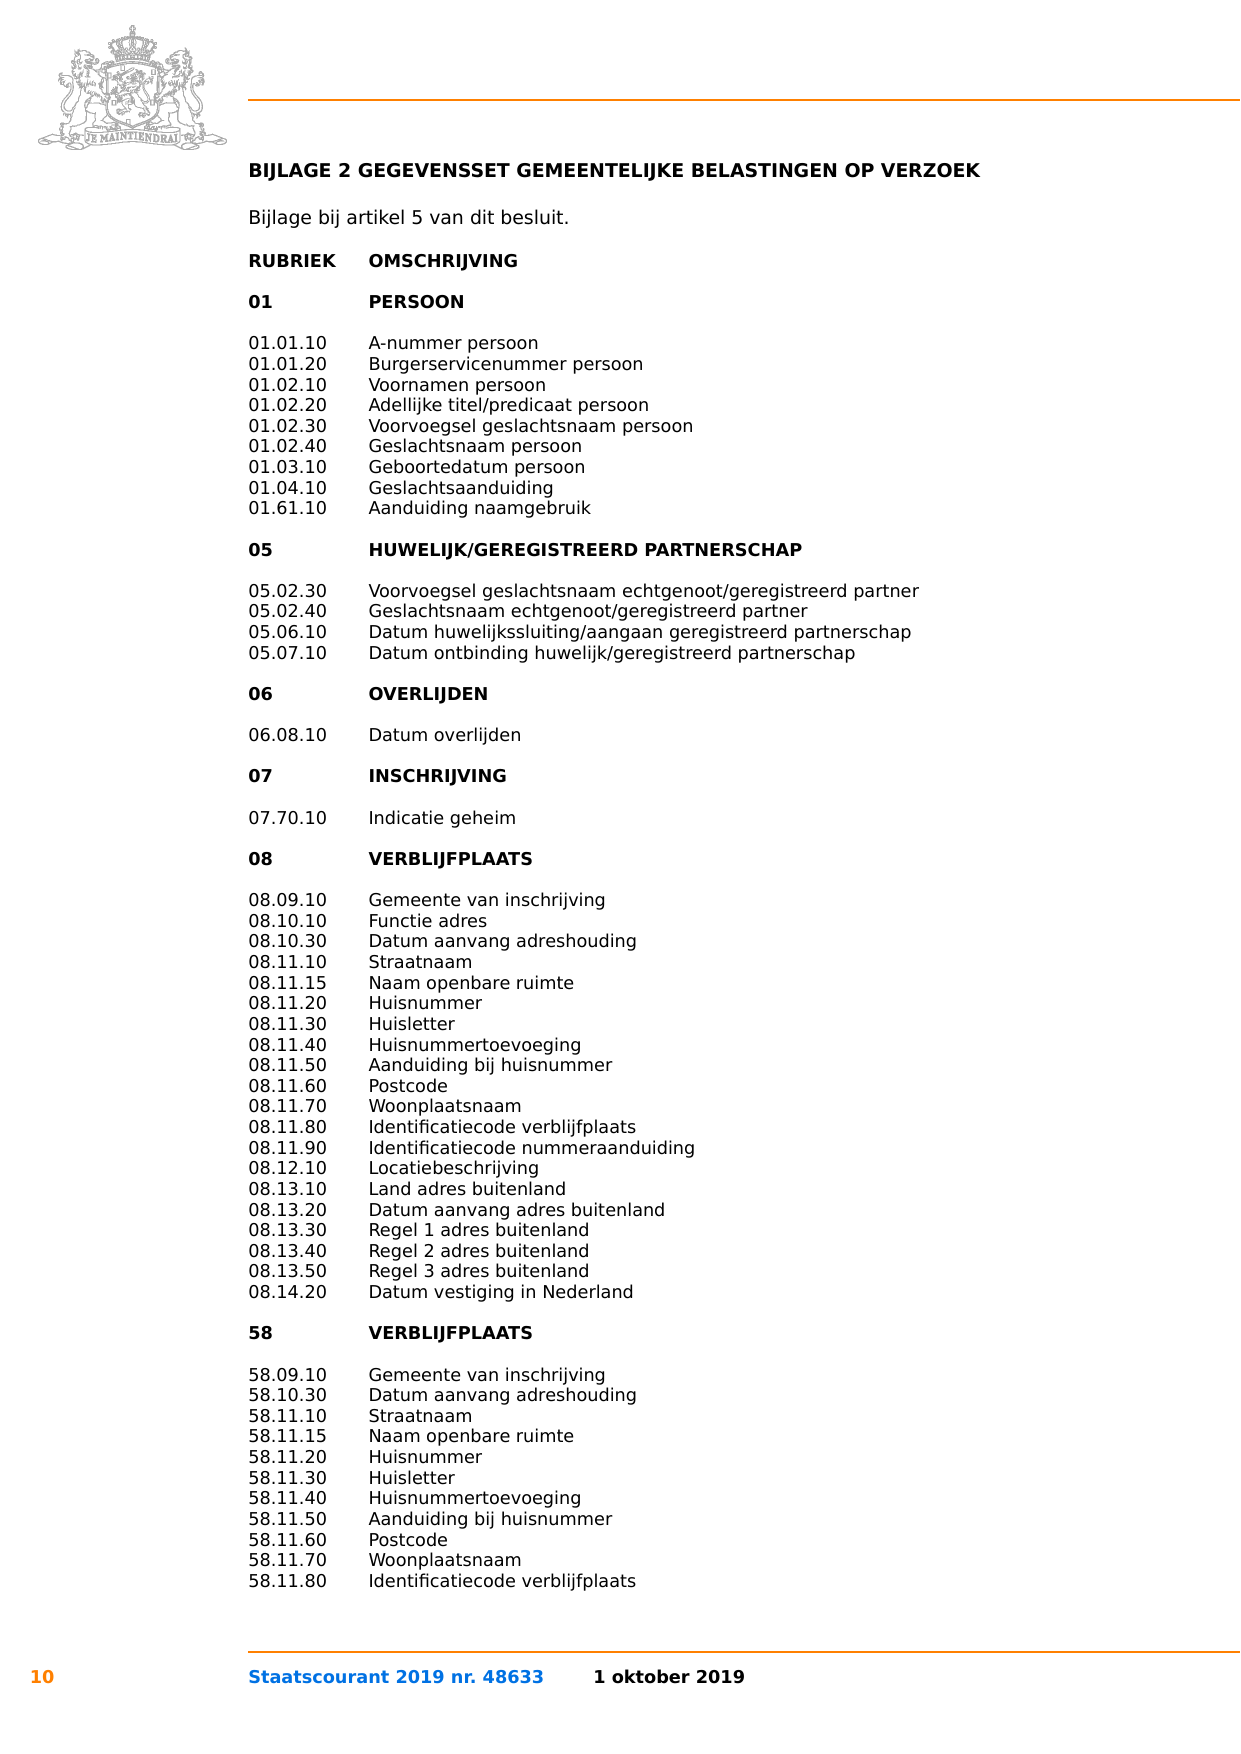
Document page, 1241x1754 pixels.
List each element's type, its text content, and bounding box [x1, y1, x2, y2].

table_cell [363, 787, 1163, 808]
table_cell 05.06.10 [248, 622, 362, 643]
table_cell 08.09.10 [248, 890, 362, 911]
table_cell HUWELIJK/GEREGISTREERD PARTNERSCHAP [363, 540, 1163, 560]
table_cell Postcode [363, 1076, 1163, 1096]
table_cell 58.11.60 [248, 1530, 362, 1550]
table_cell 08.12.10 [248, 1158, 362, 1179]
table_cell Identificatiecode verblijfplaats [363, 1571, 1163, 1591]
table_cell Identificatiecode nummeraanduiding [363, 1138, 1163, 1158]
table_cell 58.11.10 [248, 1406, 362, 1426]
table_cell Locatiebeschrijving [363, 1158, 1163, 1179]
table_cell Regel 2 adres buitenland [363, 1241, 1163, 1261]
table_cell [248, 519, 362, 539]
table_cell [248, 560, 362, 581]
table_cell 08.13.30 [248, 1220, 362, 1241]
table_cell Regel 1 adres buitenland [363, 1220, 1163, 1241]
table_cell Geslachtsaanduiding [363, 478, 1163, 498]
table_cell 01.03.10 [248, 457, 362, 478]
table_cell Aanduiding bij huisnummer [363, 1509, 1163, 1529]
table_cell [248, 663, 362, 684]
table_cell 08.11.70 [248, 1096, 362, 1117]
table_cell Datum huwelijkssluiting/aangaan geregistreerd partnerschap [363, 622, 1163, 643]
table_cell [248, 746, 362, 766]
table_cell VERBLIJFPLAATS [363, 849, 1163, 869]
table_cell Gemeente van inschrijving [363, 1365, 1163, 1385]
table_cell [248, 1344, 362, 1364]
picture [38, 25, 227, 150]
table_cell Naam openbare ruimte [363, 1426, 1163, 1447]
table_cell [363, 560, 1163, 581]
table_cell [363, 870, 1163, 890]
table_header OMSCHRIJVING [363, 251, 1163, 271]
table_cell 08.11.15 [248, 973, 362, 993]
table_cell 08.13.10 [248, 1179, 362, 1199]
table_cell 08.11.90 [248, 1138, 362, 1158]
table_cell INSCHRIJVING [363, 766, 1163, 787]
table_cell 01.01.10 [248, 333, 362, 354]
table_cell [363, 313, 1163, 333]
table_cell Burgerservicenummer persoon [363, 354, 1163, 374]
table_header RUBRIEK [248, 251, 362, 271]
table_cell 08.11.30 [248, 1014, 362, 1034]
table_cell 05.07.10 [248, 643, 362, 663]
table_cell OVERLIJDEN [363, 684, 1163, 704]
table_cell VERBLIJFPLAATS [363, 1323, 1163, 1344]
table_cell Straatnaam [363, 952, 1163, 973]
table_cell 08.11.10 [248, 952, 362, 973]
table_cell [248, 1303, 362, 1323]
table_cell [248, 313, 362, 333]
table_cell Woonplaatsnaam [363, 1550, 1163, 1571]
table_cell [363, 1344, 1163, 1364]
table_cell 06.08.10 [248, 725, 362, 746]
table_cell 08.10.10 [248, 911, 362, 931]
table_cell Geboortedatum persoon [363, 457, 1163, 478]
table_cell Geslachtsnaam persoon [363, 436, 1163, 457]
table_cell [363, 1303, 1163, 1323]
table_cell 01.02.20 [248, 395, 362, 416]
table_cell Aanduiding bij huisnummer [363, 1055, 1163, 1076]
table_cell 05 [248, 540, 362, 560]
table_cell 06 [248, 684, 362, 704]
table_cell Geslachtsnaam echtgenoot/geregistreerd partner [363, 601, 1163, 622]
table_cell Naam openbare ruimte [363, 973, 1163, 993]
table_cell [248, 787, 362, 808]
table_cell 58.09.10 [248, 1365, 362, 1385]
table_cell 58.10.30 [248, 1385, 362, 1406]
table_cell 08.11.60 [248, 1076, 362, 1096]
table_cell 05.02.30 [248, 581, 362, 601]
table_cell Woonplaatsnaam [363, 1096, 1163, 1117]
table_cell Datum vestiging in Nederland [363, 1282, 1163, 1303]
table_cell 01.61.10 [248, 498, 362, 519]
table_cell 58.11.40 [248, 1488, 362, 1509]
table_cell Datum overlijden [363, 725, 1163, 746]
table_cell 08.11.50 [248, 1055, 362, 1076]
subtitle BIJLAGE 2 GEGEVENSSET GEMEENTELIJKE BELASTINGEN OP VERZOEK [248, 160, 1163, 182]
table_cell 07.70.10 [248, 808, 362, 828]
table_cell Datum aanvang adreshouding [363, 1385, 1163, 1406]
table_cell 01.02.10 [248, 375, 362, 395]
table_cell [248, 828, 362, 849]
table_cell [248, 870, 362, 890]
table_cell Gemeente van inschrijving [363, 890, 1163, 911]
table_cell Datum ontbinding huwelijk/geregistreerd partnerschap [363, 643, 1163, 663]
table_cell 05.02.40 [248, 601, 362, 622]
table_cell 08.11.80 [248, 1117, 362, 1138]
table_cell 01.02.40 [248, 436, 362, 457]
table_cell Huisletter [363, 1468, 1163, 1488]
table_cell 08.14.20 [248, 1282, 362, 1303]
table_cell Datum aanvang adreshouding [363, 931, 1163, 952]
table_cell Land adres buitenland [363, 1179, 1163, 1199]
table_cell 08.13.40 [248, 1241, 362, 1261]
table_cell Functie adres [363, 911, 1163, 931]
table_cell Regel 3 adres buitenland [363, 1261, 1163, 1282]
table_cell [248, 271, 362, 292]
table_cell 08 [248, 849, 362, 869]
table_cell 08.13.50 [248, 1261, 362, 1282]
table_cell Postcode [363, 1530, 1163, 1550]
table_cell PERSOON [363, 292, 1163, 313]
table_cell 58.11.30 [248, 1468, 362, 1488]
table_cell 07 [248, 766, 362, 787]
table_cell [248, 705, 362, 725]
table_cell 58.11.80 [248, 1571, 362, 1591]
table_cell Huisletter [363, 1014, 1163, 1034]
table_cell [363, 663, 1163, 684]
table_cell Huisnummertoevoeging [363, 1035, 1163, 1055]
table_cell Adellijke titel/predicaat persoon [363, 395, 1163, 416]
table_cell A-nummer persoon [363, 333, 1163, 354]
table_cell 08.10.30 [248, 931, 362, 952]
table_cell Datum aanvang adres buitenland [363, 1200, 1163, 1220]
table_cell [363, 828, 1163, 849]
table_cell Huisnummer [363, 1447, 1163, 1468]
table_cell Voorvoegsel geslachtsnaam persoon [363, 416, 1163, 436]
table_cell [363, 746, 1163, 766]
table_cell Voornamen persoon [363, 375, 1163, 395]
table_cell 01.04.10 [248, 478, 362, 498]
table_cell Voorvoegsel geslachtsnaam echtgenoot/geregistreerd partner [363, 581, 1163, 601]
table_cell 58.11.70 [248, 1550, 362, 1571]
table_cell Huisnummertoevoeging [363, 1488, 1163, 1509]
table_cell Aanduiding naamgebruik [363, 498, 1163, 519]
text Bijlage bij artikel 5 van dit besluit. [248, 207, 1163, 229]
table_cell 08.11.20 [248, 993, 362, 1014]
table_cell 01.02.30 [248, 416, 362, 436]
table_cell 08.11.40 [248, 1035, 362, 1055]
table_cell 58.11.15 [248, 1426, 362, 1447]
table_cell 58.11.20 [248, 1447, 362, 1468]
table_cell [363, 271, 1163, 292]
table_cell [363, 519, 1163, 539]
table_cell [363, 705, 1163, 725]
table_cell 58 [248, 1323, 362, 1344]
table_cell Identificatiecode verblijfplaats [363, 1117, 1163, 1138]
table_cell 08.13.20 [248, 1200, 362, 1220]
table_cell Indicatie geheim [363, 808, 1163, 828]
table_cell 58.11.50 [248, 1509, 362, 1529]
table_cell 01.01.20 [248, 354, 362, 374]
table_cell Huisnummer [363, 993, 1163, 1014]
table_cell 01 [248, 292, 362, 313]
table_cell Straatnaam [363, 1406, 1163, 1426]
